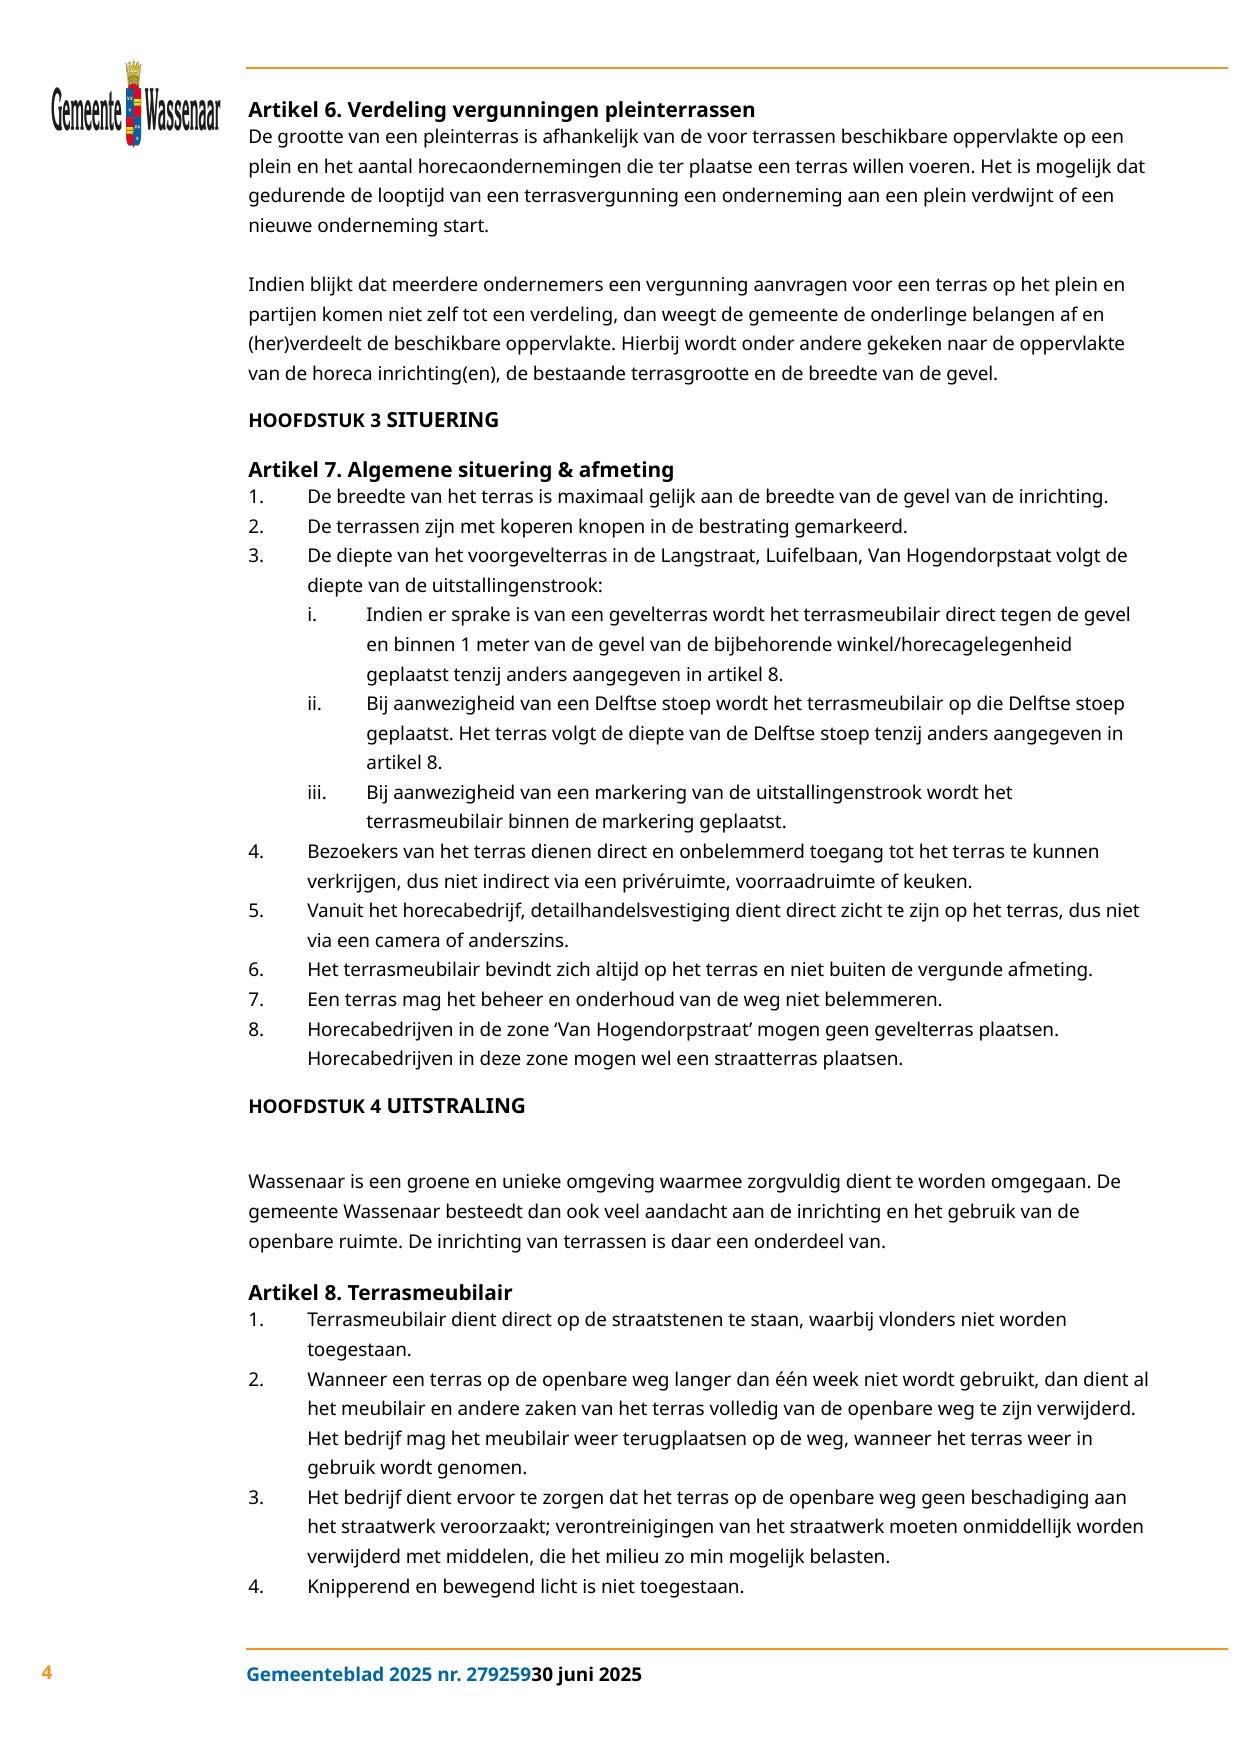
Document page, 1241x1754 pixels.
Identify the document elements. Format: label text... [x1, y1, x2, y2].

text HOOFDSTUK 4 UITSTRALING [248, 1091, 1152, 1119]
list Vanuit het horecabedrijf, detailhandelsvestiging dient direct zicht te zijn op het terras, dus niet via een camera of anderszins. [248, 897, 1152, 953]
list Knipperend en bewegend licht is niet toegestaan. [248, 1573, 1152, 1599]
list De diepte van het voorgevelterras in de Langstraat, Luifelbaan, Van Hogendorpstaat volgt de diepte van de uitstallingenstrook: [248, 542, 1152, 598]
list Een terras mag het beheer en onderhoud van de weg niet belemmeren. [248, 986, 1152, 1012]
list Indien er sprake is van een gevelterras wordt het terrasmeubilair direct tegen de gevel en binnen 1 meter van de gevel van de bijbehorende winkel/horecagelegenheid geplaatst tenzij anders aangegeven in artikel 8. [307, 602, 1152, 686]
list Bij aanwezigheid van een Delftse stoep wordt het terrasmeubilair op die Delftse stoep geplaatst. Het terras volgt de diepte van de Delftse stoep tenzij anders aangegeven in artikel 8. [307, 690, 1152, 775]
list De breedte van het terras is maximaal gelijk aan de breedte van de gevel van de inrichting. [248, 483, 1152, 509]
text Artikel 7. Algemene situering & afmeting [248, 455, 1152, 483]
text HOOFDSTUK 3 SITUERING [248, 406, 1152, 434]
text Indien blijkt dat meerdere ondernemers een vergunning aanvragen voor een terras op het plein en partijen komen niet zelf tot een verdeling, dan weegt de gemeente de onderlinge belangen af en (her)verdeelt de beschikbare oppervlakte. Hierbij wordt onder andere gekeken naar de oppervlakte van de horeca inrichting(en), de bestaande terrasgrootte en de breedte van de gevel. [248, 271, 1152, 386]
list Het bedrijf dient ervoor te zorgen dat het terras op de openbare weg geen beschadiging aan het straatwerk veroorzaakt; verontreinigingen van het straatwerk moeten onmiddellijk worden verwijderd met middelen, die het milieu zo min mogelijk belasten. [248, 1484, 1152, 1569]
text De grootte van een pleinterras is afhankelijk van de voor terrassen beschikbare oppervlakte op een plein en het aantal horecaondernemingen die ter plaatse een terras willen voeren. Het is mogelijk dat gedurende de looptijd van een terrasvergunning een onderneming aan een plein verdwijnt of een nieuwe onderneming start. [248, 123, 1152, 238]
text Wassenaar is een groene en unieke omgeving waarmee zorgvuldig dient te worden omgegaan. De gemeente Wassenaar besteedt dan ook veel aandacht aan de inrichting en het gebruik van de openbare ruimte. De inrichting van terrassen is daar een onderdeel van. [248, 1169, 1152, 1253]
text Artikel 6. Verdeling vergunningen pleinterrassen [248, 95, 1152, 123]
list Terrasmeubilair dient direct op de straatstenen te staan, waarbij vlonders niet worden toegestaan. [248, 1307, 1152, 1362]
list Het terrasmeubilair bevindt zich altijd op het terras en niet buiten de vergunde afmeting. [248, 957, 1152, 982]
list Bij aanwezigheid van een markering van de uitstallingenstrook wordt het terrasmeubilair binnen de markering geplaatst. [307, 779, 1152, 834]
list Bezoekers van het terras dienen direct en onbelemmerd toegang tot het terras te kunnen verkrijgen, dus niet indirect via een privéruimte, voorraadruimte of keuken. [248, 838, 1152, 893]
list Horecabedrijven in de zone ‘Van Hogendorpstraat’ mogen geen gevelterras plaatsen. Horecabedrijven in deze zone mogen wel een straatterras plaatsen. [248, 1016, 1152, 1071]
list De terrassen zijn met koperen knopen in de bestrating gemarkeerd. [248, 513, 1152, 538]
list Wanneer een terras op de openbare weg langer dan één week niet wordt gebruikt, dan dient al het meubilair en andere zaken van het terras volledig van de openbare weg te zijn verwijderd. Het bedrijf mag het meubilair weer terugplaatsen op de weg, wanneer het terras weer in gebruik wordt genomen. [248, 1366, 1152, 1480]
picture [41, 47, 231, 172]
text Artikel 8. Terrasmeubilair [248, 1278, 1152, 1307]
